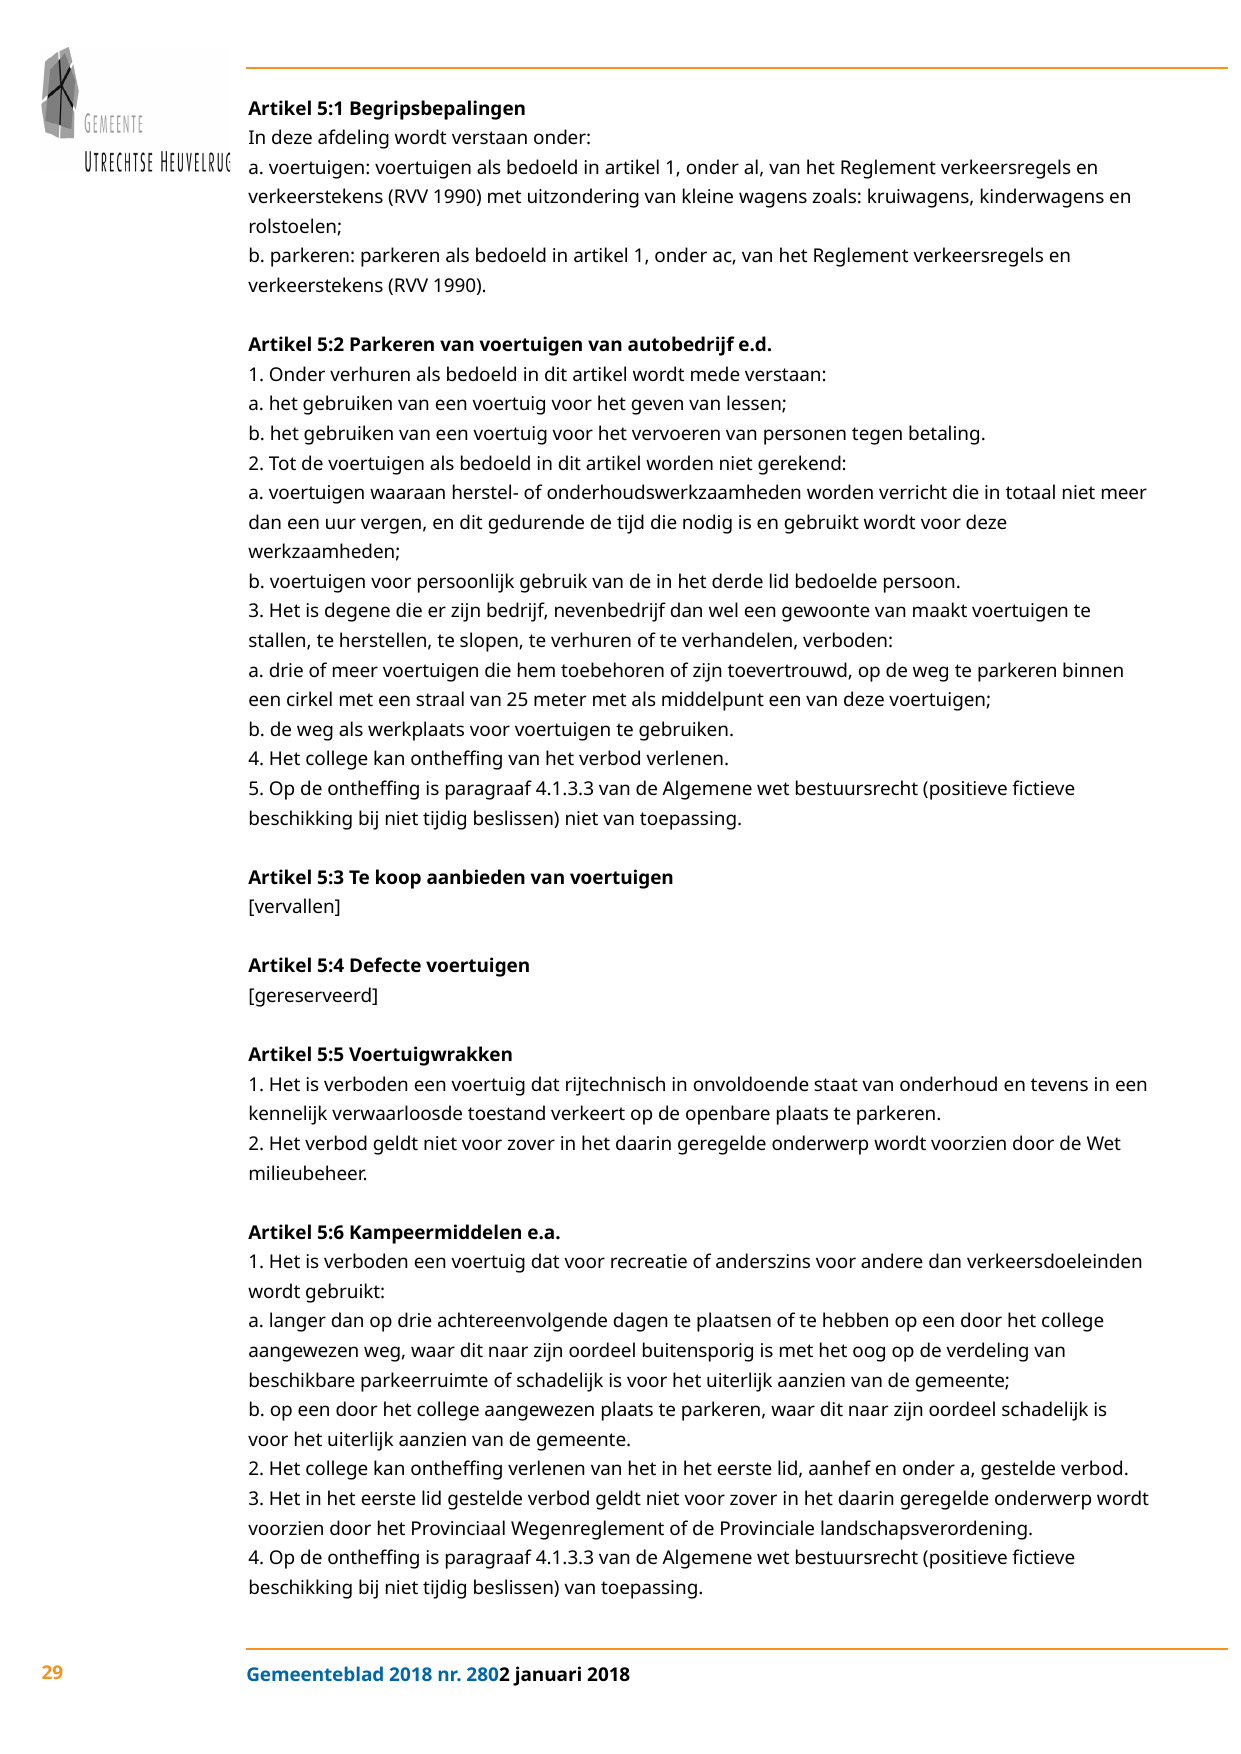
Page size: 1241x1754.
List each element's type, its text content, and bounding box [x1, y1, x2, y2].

text 3. Het is degene die er zijn bedrijf, nevenbedrijf dan wel een gewoonte van maakt voertuigen te stallen, te herstellen, te slopen, te verhuren of te verhandelen, verboden: [248, 598, 1152, 653]
text a. het gebruiken van een voertuig voor het geven van lessen; [248, 391, 1152, 416]
text b. de weg als werkplaats voor voertuigen te gebruiken. [248, 716, 1152, 742]
text b. voertuigen voor persoonlijk gebruik van de in het derde lid bedoelde persoon. [248, 568, 1152, 594]
text Artikel 5:2 Parkeren van voertuigen van autobedrijf e.d. [248, 331, 1152, 357]
picture [41, 47, 231, 172]
text 1. Het is verboden een voertuig dat voor recreatie of anderszins voor andere dan verkeersdoeleinden wordt gebruikt: [248, 1248, 1152, 1304]
text a. voertuigen waaraan herstel- of onderhoudswerkzaamheden worden verricht die in totaal niet meer dan een uur vergen, en dit gedurende de tijd die nodig is en gebruikt wordt voor deze werkzaamheden; [248, 479, 1152, 564]
text 3. Het in het eerste lid gestelde verbod geldt niet voor zover in het daarin geregelde onderwerp wordt voorzien door het Provinciaal Wegenreglement of de Provinciale landschapsverordening. [248, 1485, 1152, 1541]
text Artikel 5:1 Begripsbepalingen [248, 95, 1152, 121]
text 1. Het is verboden een voertuig dat rijtechnisch in onvoldoende staat van onderhoud en tevens in een kennelijk verwaarloosde toestand verkeert op de openbare plaats te parkeren. [248, 1071, 1152, 1126]
text Artikel 5:6 Kampeermiddelen e.a. [248, 1219, 1152, 1245]
text [gereserveerd] [248, 982, 1152, 1008]
text 1. Onder verhuren als bedoeld in dit artikel wordt mede verstaan: [248, 361, 1152, 387]
text a. drie of meer voertuigen die hem toebehoren of zijn toevertrouwd, op de weg te parkeren binnen een cirkel met een straal van 25 meter met als middelpunt een van deze voertuigen; [248, 657, 1152, 712]
text [vervallen] [248, 893, 1152, 919]
text In deze afdeling wordt verstaan onder: [248, 124, 1152, 150]
text 2. Het college kan ontheffing verlenen van het in het eerste lid, aanhef en onder a, gestelde verbod. [248, 1456, 1152, 1481]
text Artikel 5:5 Voertuigwrakken [248, 1041, 1152, 1067]
text b. het gebruiken van een voertuig voor het vervoeren van personen tegen betaling. [248, 420, 1152, 446]
text 4. Op de ontheffing is paragraaf 4.1.3.3 van de Algemene wet bestuursrecht (positieve fictieve beschikking bij niet tijdig beslissen) van toepassing. [248, 1544, 1152, 1600]
text b. op een door het college aangewezen plaats te parkeren, waar dit naar zijn oordeel schadelijk is voor het uiterlijk aanzien van de gemeente. [248, 1396, 1152, 1452]
text 4. Het college kan ontheffing van het verbod verlenen. [248, 746, 1152, 771]
text Artikel 5:3 Te koop aanbieden van voertuigen [248, 864, 1152, 890]
text a. voertuigen: voertuigen als bedoeld in artikel 1, onder al, van het Reglement verkeersregels en verkeerstekens (RVV 1990) met uitzondering van kleine wagens zoals: kruiwagens, kinderwagens en rolstoelen; [248, 154, 1152, 239]
text b. parkeren: parkeren als bedoeld in artikel 1, onder ac, van het Reglement verkeersregels en verkeerstekens (RVV 1990). [248, 243, 1152, 298]
text Artikel 5:4 Defecte voertuigen [248, 953, 1152, 978]
text 2. Het verbod geldt niet voor zover in het daarin geregelde onderwerp wordt voorzien door de Wet milieubeheer. [248, 1130, 1152, 1186]
text a. langer dan op drie achtereenvolgende dagen te plaatsen of te hebben op een door het college aangewezen weg, waar dit naar zijn oordeel buitensporig is met het oog op de verdeling van beschikbare parkeerruimte of schadelijk is voor het uiterlijk aanzien van de gemeente; [248, 1308, 1152, 1393]
text 2. Tot de voertuigen als bedoeld in dit artikel worden niet gerekend: [248, 450, 1152, 476]
text 5. Op de ontheffing is paragraaf 4.1.3.3 van de Algemene wet bestuursrecht (positieve fictieve beschikking bij niet tijdig beslissen) niet van toepassing. [248, 775, 1152, 831]
